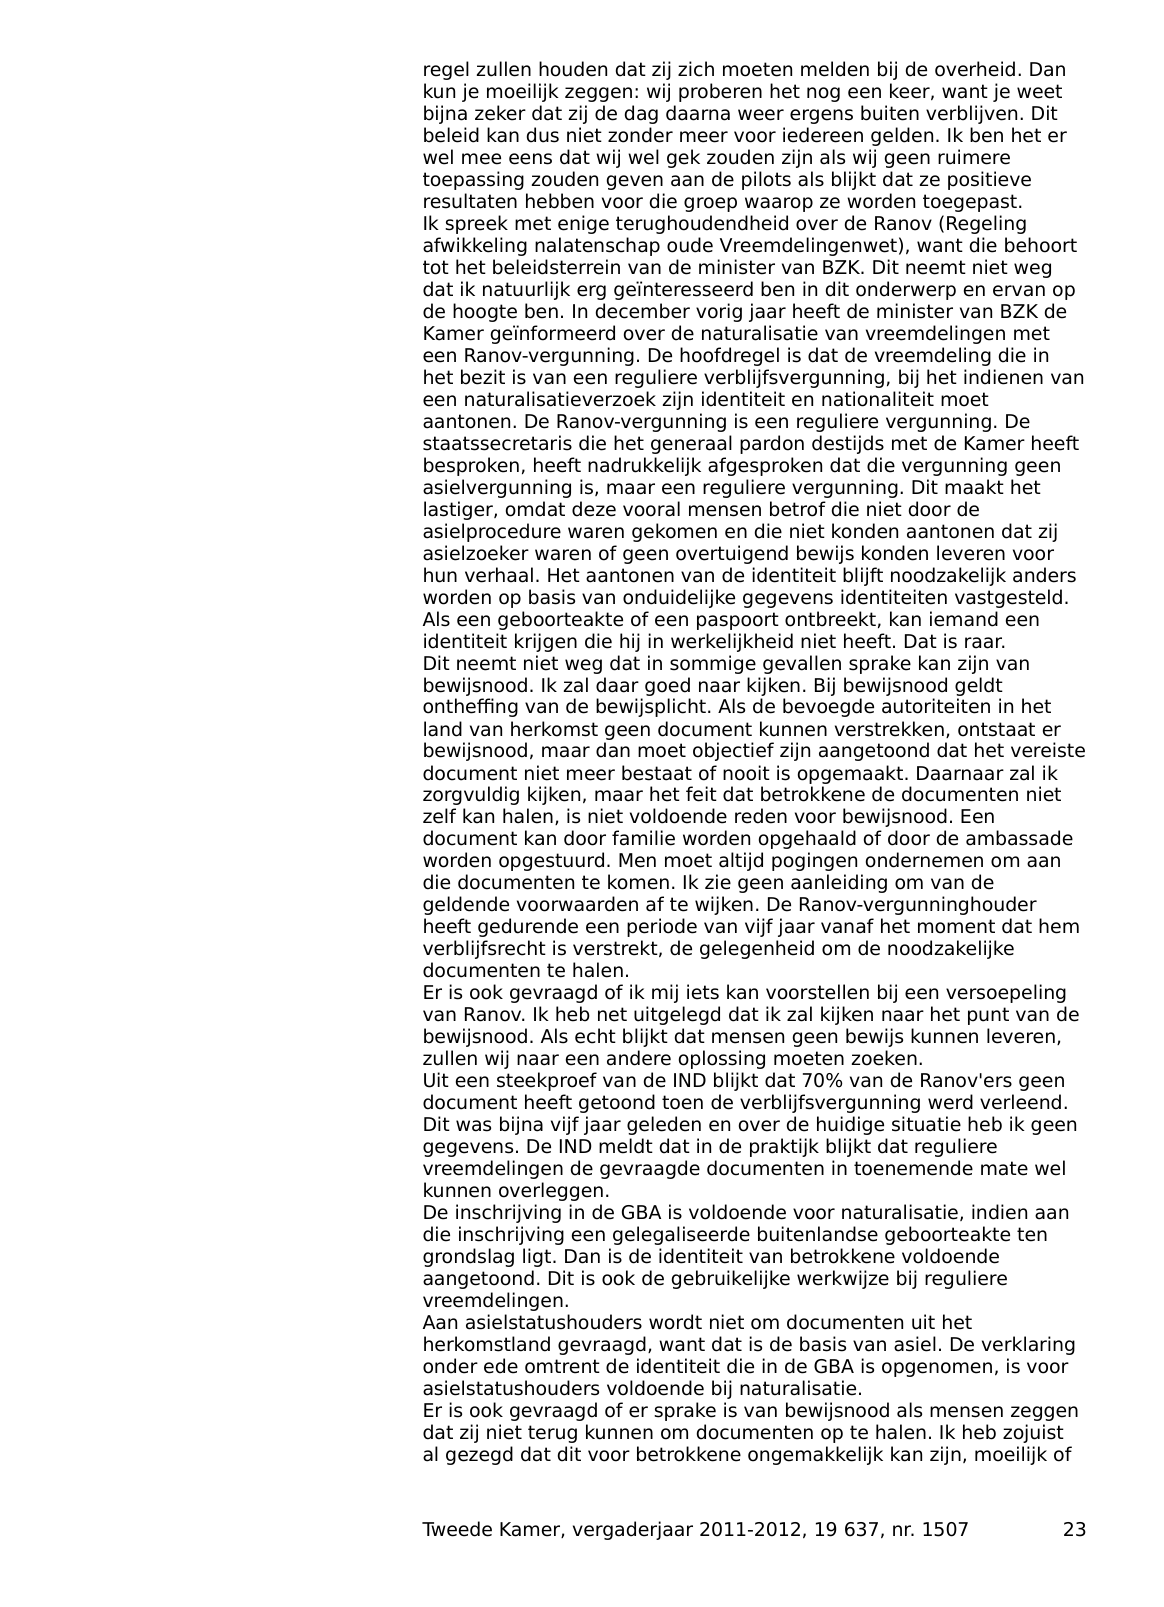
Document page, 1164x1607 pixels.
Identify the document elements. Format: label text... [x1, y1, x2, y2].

text Uit een steekproef van de IND blijkt dat 70% van de Ranov'ers geen document heeft getoond toen de verblijfsvergunning werd verleend. Dit was bijna vijf jaar geleden en over de huidige situatie heb ik geen gegevens. De IND meldt dat in de praktijk blijkt dat reguliere vreemdelingen de gevraagde documenten in toenemende mate wel kunnen overleggen. [422, 1070, 1087, 1202]
text De inschrijving in de GBA is voldoende voor naturalisatie, indien aan die inschrijving een gelegaliseerde buitenlandse geboorteakte ten grondslag ligt. Dan is de identiteit van betrokkene voldoende aangetoond. Dit is ook de gebruikelijke werkwijze bij reguliere vreemdelingen. [422, 1202, 1087, 1312]
text Aan asielstatushouders wordt niet om documenten uit het herkomstland gevraagd, want dat is de basis van asiel. De verklaring onder ede omtrent de identiteit die in de GBA is opgenomen, is voor asielstatushouders voldoende bij naturalisatie. [422, 1312, 1087, 1400]
text Er is ook gevraagd of er sprake is van bewijsnood als mensen zeggen dat zij niet terug kunnen om documenten op te halen. Ik heb zojuist al gezegd dat dit voor betrokkene ongemakkelijk kan zijn, moeilijk of [422, 1400, 1087, 1466]
text Er is ook gevraagd of ik mij iets kan voorstellen bij een versoepeling van Ranov. Ik heb net uitgelegd dat ik zal kijken naar het punt van de bewijsnood. Als echt blijkt dat mensen geen bewijs kunnen leveren, zullen wij naar een andere oplossing moeten zoeken. [422, 982, 1087, 1070]
text Dit neemt niet weg dat in sommige gevallen sprake kan zijn van bewijsnood. Ik zal daar goed naar kijken. Bij bewijsnood geldt ontheffing van de bewijsplicht. Als de bevoegde autoriteiten in het land van herkomst geen document kunnen verstrekken, ontstaat er bewijsnood, maar dan moet objectief zijn aangetoond dat het vereiste document niet meer bestaat of nooit is opgemaakt. Daarnaar zal ik zorgvuldig kijken, maar het feit dat betrokkene de documenten niet zelf kan halen, is niet voldoende reden voor bewijsnood. Een document kan door familie worden opgehaald of door de ambassade worden opgestuurd. Men moet altijd pogingen ondernemen om aan die documenten te komen. Ik zie geen aanleiding om van de geldende voorwaarden af te wijken. De Ranov-vergunninghouder heeft gedurende een periode van vijf jaar vanaf het moment dat hem verblijfsrecht is verstrekt, de gelegenheid om de noodzakelijke documenten te halen. [422, 652, 1087, 982]
text regel zullen houden dat zij zich moeten melden bij de overheid. Dan kun je moeilijk zeggen: wij proberen het nog een keer, want je weet bijna zeker dat zij de dag daarna weer ergens buiten verblijven. Dit beleid kan dus niet zonder meer voor iedereen gelden. Ik ben het er wel mee eens dat wij wel gek zouden zijn als wij geen ruimere toepassing zouden geven aan de pilots als blijkt dat ze positieve resultaten hebben voor die groep waarop ze worden toegepast. [422, 59, 1087, 213]
text Ik spreek met enige terughoudendheid over de Ranov (Regeling afwikkeling nalatenschap oude Vreemdelingenwet), want die behoort tot het beleidsterrein van de minister van BZK. Dit neemt niet weg dat ik natuurlijk erg geïnteresseerd ben in dit onderwerp en ervan op de hoogte ben. In december vorig jaar heeft de minister van BZK de Kamer geïnformeerd over de naturalisatie van vreemdelingen met een Ranov-vergunning. De hoofdregel is dat de vreemdeling die in het bezit is van een reguliere verblijfsvergunning, bij het indienen van een naturalisatieverzoek zijn identiteit en nationaliteit moet aantonen. De Ranov-vergunning is een reguliere vergunning. De staatssecretaris die het generaal pardon destijds met de Kamer heeft besproken, heeft nadrukkelijk afgesproken dat die vergunning geen asielvergunning is, maar een reguliere vergunning. Dit maakt het lastiger, omdat deze vooral mensen betrof die niet door de asielprocedure waren gekomen en die niet konden aantonen dat zij asielzoeker waren of geen overtuigend bewijs konden leveren voor hun verhaal. Het aantonen van de identiteit blijft noodzakelijk anders worden op basis van onduidelijke gegevens identiteiten vastgesteld. Als een geboorteakte of een paspoort ontbreekt, kan iemand een identiteit krijgen die hij in werkelijkheid niet heeft. Dat is raar. [422, 213, 1087, 652]
